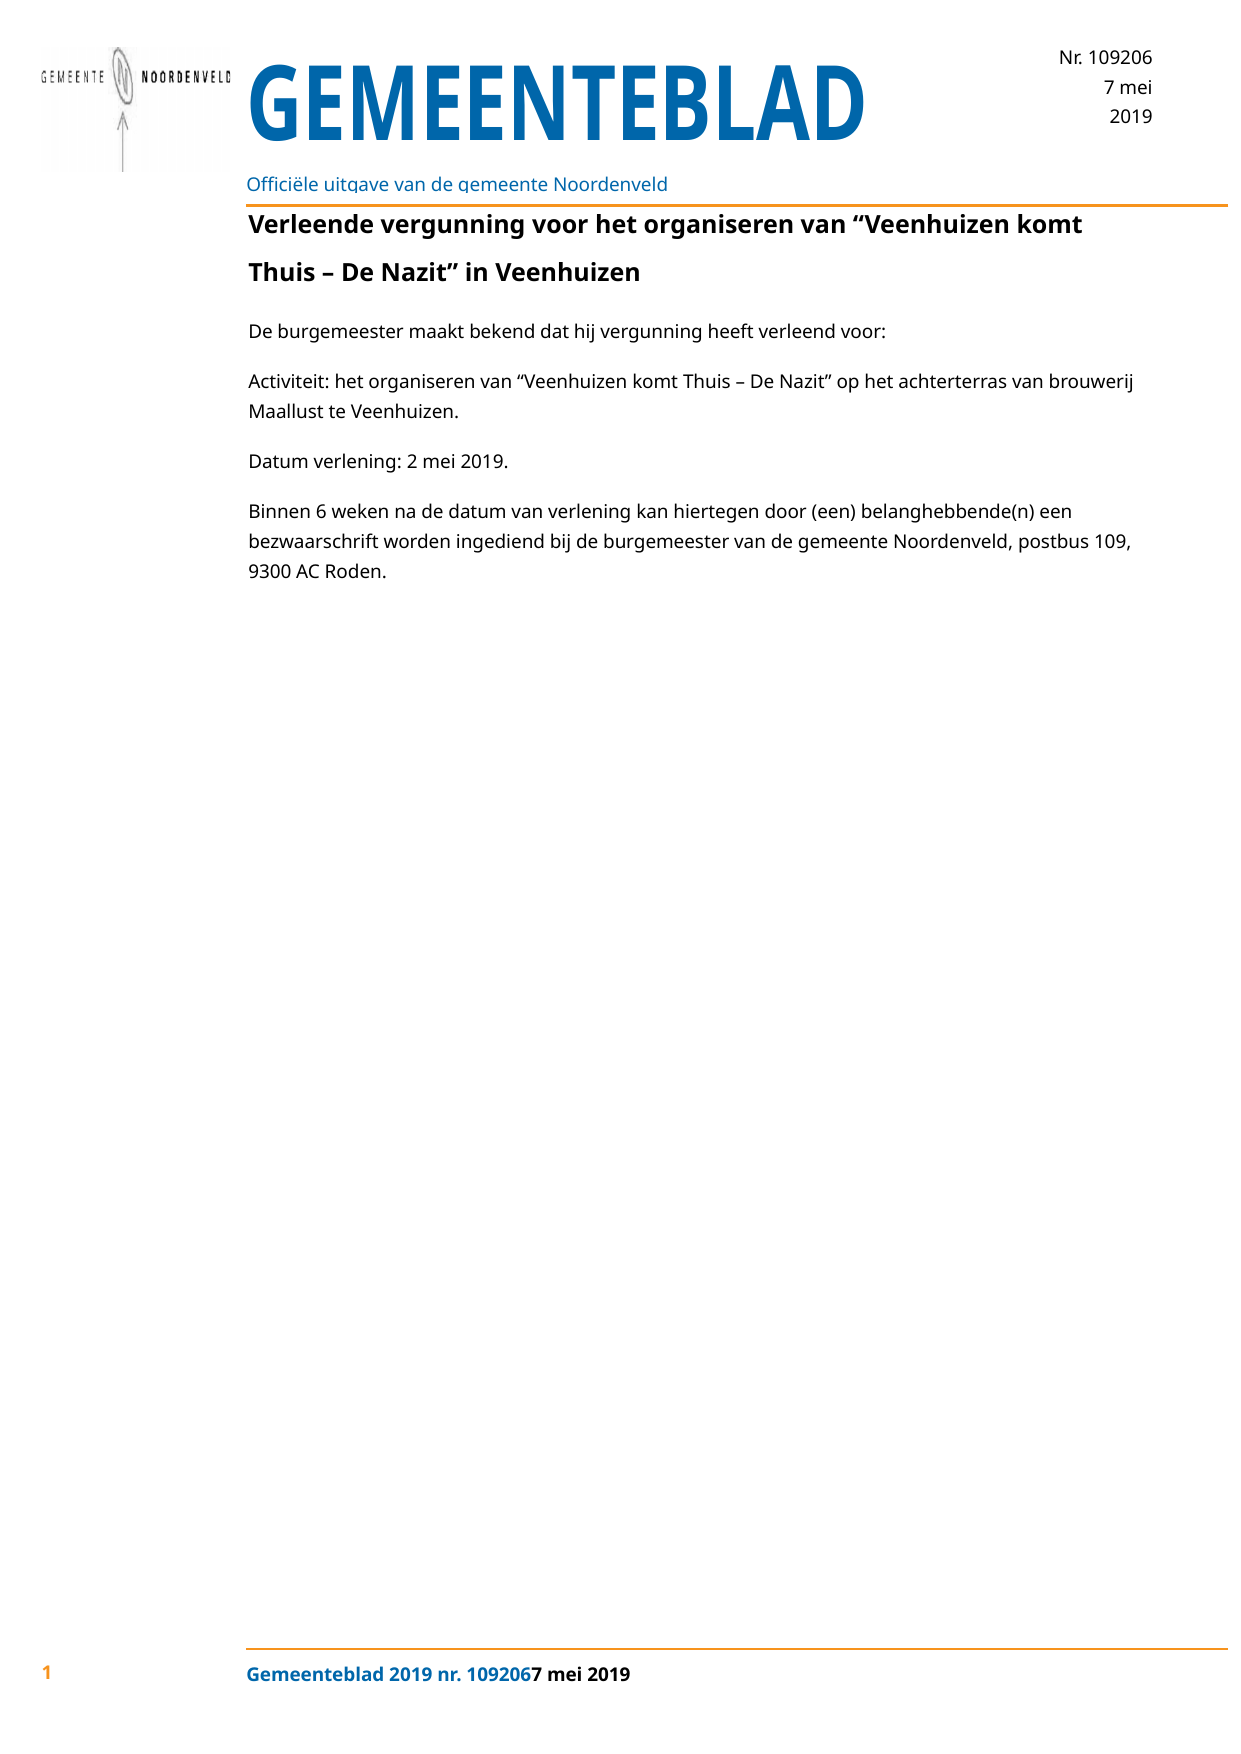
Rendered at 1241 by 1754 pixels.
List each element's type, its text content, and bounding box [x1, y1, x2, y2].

text Datum verlening: 2 mei 2019. [248, 448, 1152, 474]
text Activiteit: het organiseren van “Veenhuizen komt Thuis – De Nazit” op het achterterras van brouwerij Maallust te Veenhuizen. [248, 368, 1152, 424]
picture [41, 47, 231, 172]
text Verleende vergunning voor het organiseren van “Veenhuizen komt Thuis – De Nazit” in Veenhuizen [248, 207, 1152, 288]
text De burgemeester maakt bekend dat hij vergunning heeft verleend voor: [248, 318, 1152, 344]
text Binnen 6 weken na de datum van verlening kan hiertegen door (een) belanghebbende(n) een bezwaarschrift worden ingediend bij de burgemeester van de gemeente Noordenveld, postbus 109, 9300 AC Roden. [248, 499, 1152, 584]
